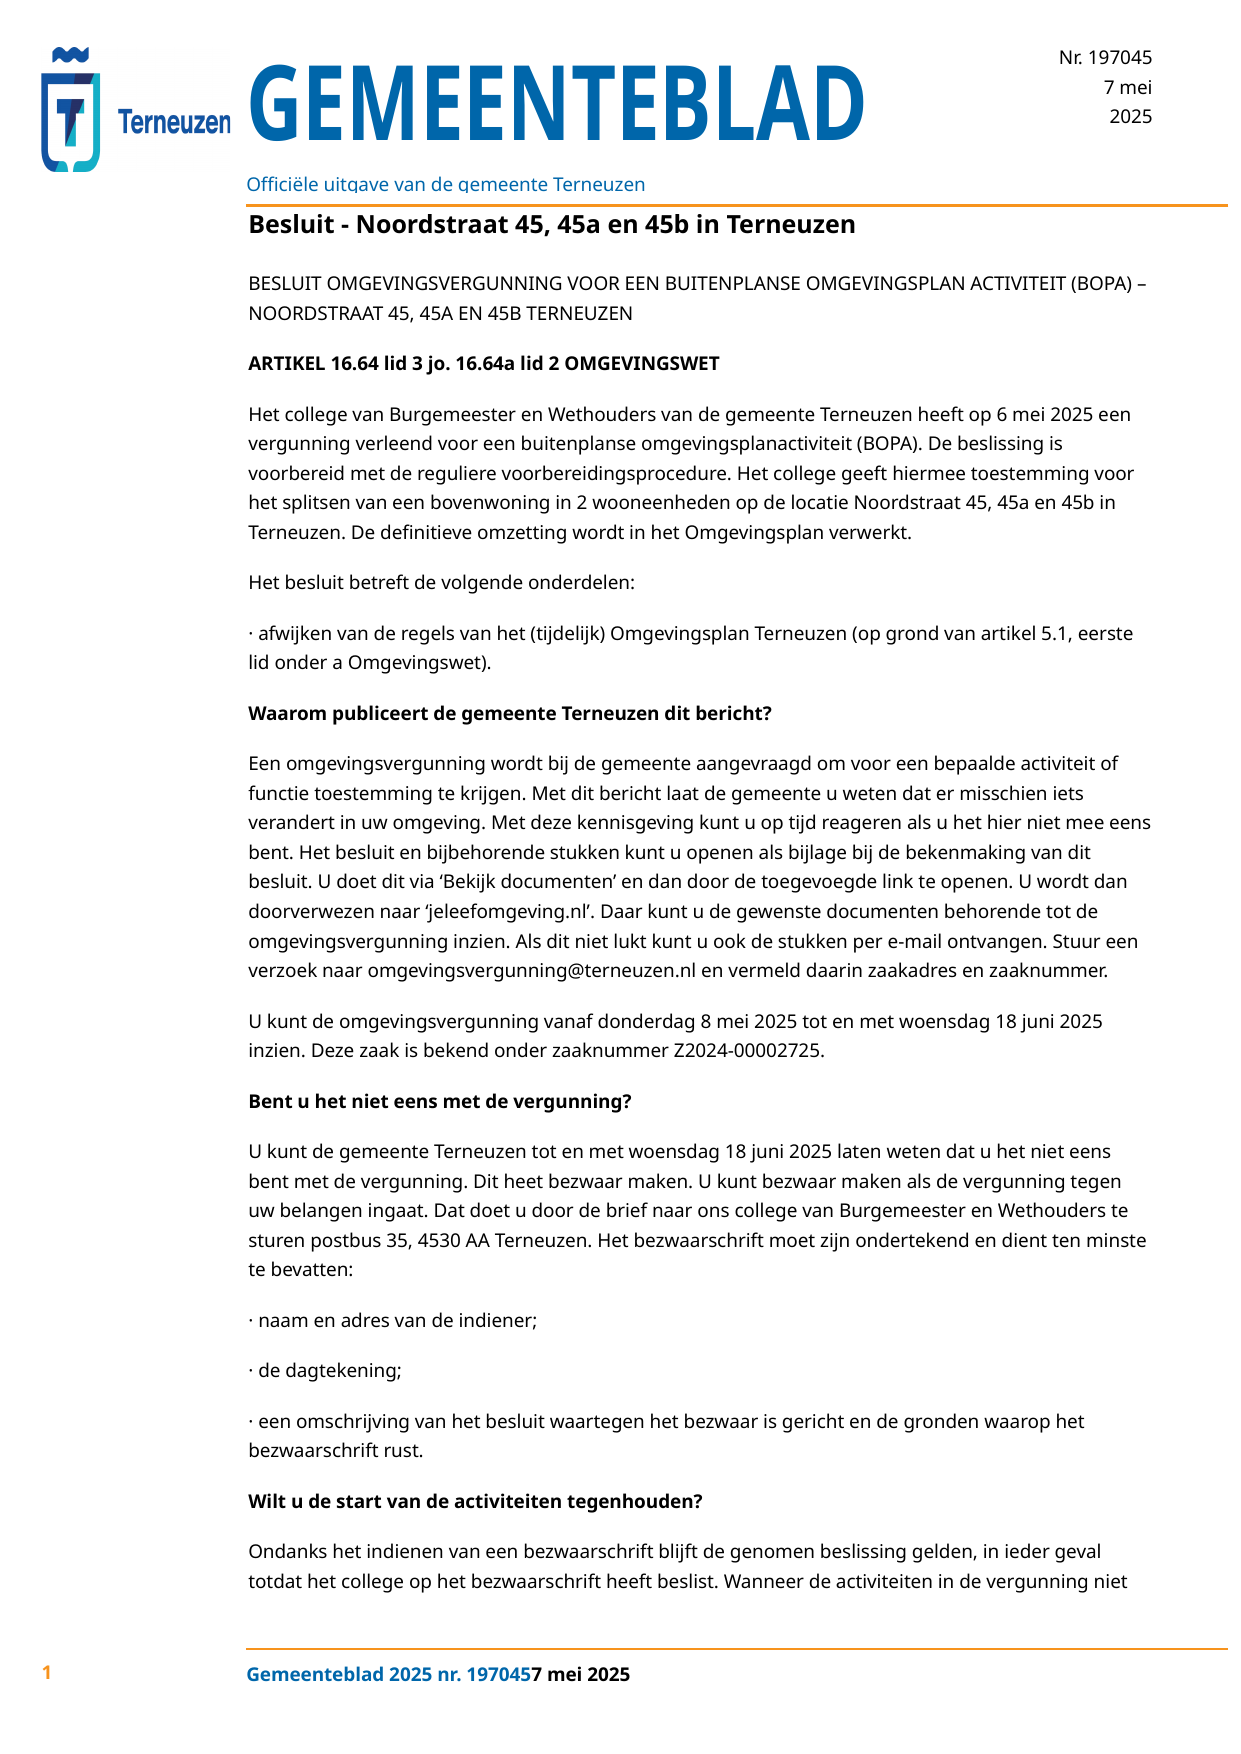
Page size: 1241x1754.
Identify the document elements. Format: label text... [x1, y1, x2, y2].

text Een omgevingsvergunning wordt bij de gemeente aangevraagd om voor een bepaalde activiteit of functie toestemming te krijgen. Met dit bericht laat de gemeente u weten dat er misschien iets verandert in uw omgeving. Met deze kennisgeving kunt u op tijd reageren als u het hier niet mee eens bent. Het besluit en bijbehorende stukken kunt u openen als bijlage bij de bekenmaking van dit besluit. U doet dit via ‘Bekijk documenten’ en dan door de toegevoegde link te openen. U wordt dan doorverwezen naar ‘jeleefomgeving.nl’. Daar kunt u de gewenste documenten behorende tot de omgevingsvergunning inzien. Als dit niet lukt kunt u ook de stukken per e-mail ontvangen. Stuur een verzoek naar omgevingsvergunning@terneuzen.nl en vermeld daarin zaakadres en zaaknummer. [248, 750, 1152, 983]
text Het college van Burgemeester en Wethouders van de gemeente Terneuzen heeft op 6 mei 2025 een vergunning verleend voor een buitenplanse omgevingsplanactiviteit (BOPA). De beslissing is voorbereid met de reguliere voorbereidingsprocedure. Het college geeft hiermee toestemming voor het splitsen van een bovenwoning in 2 wooneenheden op de locatie Noordstraat 45, 45a en 45b in Terneuzen. De definitieve omzetting wordt in het Omgevingsplan verwerkt. [248, 401, 1152, 545]
text Ondanks het indienen van een bezwaarschrift blijft de genomen beslissing gelden, in ieder geval totdat het college op het bezwaarschrift heeft beslist. Wanneer de activiteiten in de vergunning niet [248, 1538, 1152, 1593]
text Wilt u de start van de activiteiten tegenhouden? [248, 1488, 1152, 1513]
picture [41, 47, 231, 172]
text Waarom publiceert de gemeente Terneuzen dit bericht? [248, 700, 1152, 726]
text U kunt de omgevingsvergunning vanaf donderdag 8 mei 2025 tot en met woensdag 18 juni 2025 inzien. Deze zaak is bekend onder zaaknummer Z2024-00002725. [248, 1008, 1152, 1063]
text · afwijken van de regels van het (tijdelijk) Omgevingsplan Terneuzen (op grond van artikel 5.1, eerste lid onder a Omgevingswet). [248, 620, 1152, 675]
text Besluit - Noordstraat 45, 45a en 45b in Terneuzen [248, 207, 1152, 241]
text · de dagtekening; [248, 1357, 1152, 1383]
text Het besluit betreft de volgende onderdelen: [248, 569, 1152, 595]
text U kunt de gemeente Terneuzen tot en met woensdag 18 juni 2025 laten weten dat u het niet eens bent met de vergunning. Dit heet bezwaar maken. U kunt bezwaar maken als de vergunning tegen uw belangen ingaat. Dat doet u door de brief naar ons college van Burgemeester en Wethouders te sturen postbus 35, 4530 AA Terneuzen. Het bezwaarschrift moet zijn ondertekend en dient ten minste te bevatten: [248, 1138, 1152, 1282]
text · naam en adres van de indiener; [248, 1307, 1152, 1333]
text Bent u het niet eens met de vergunning? [248, 1088, 1152, 1113]
text BESLUIT OMGEVINGSVERGUNNING VOOR EEN BUITENPLANSE OMGEVINGSPLAN ACTIVITEIT (BOPA) – NOORDSTRAAT 45, 45A EN 45B TERNEUZEN [248, 270, 1152, 326]
text ARTIKEL 16.64 lid 3 jo. 16.64a lid 2 OMGEVINGSWET [248, 350, 1152, 376]
text · een omschrijving van het besluit waartegen het bezwaar is gericht en de gronden waarop het bezwaarschrift rust. [248, 1408, 1152, 1463]
